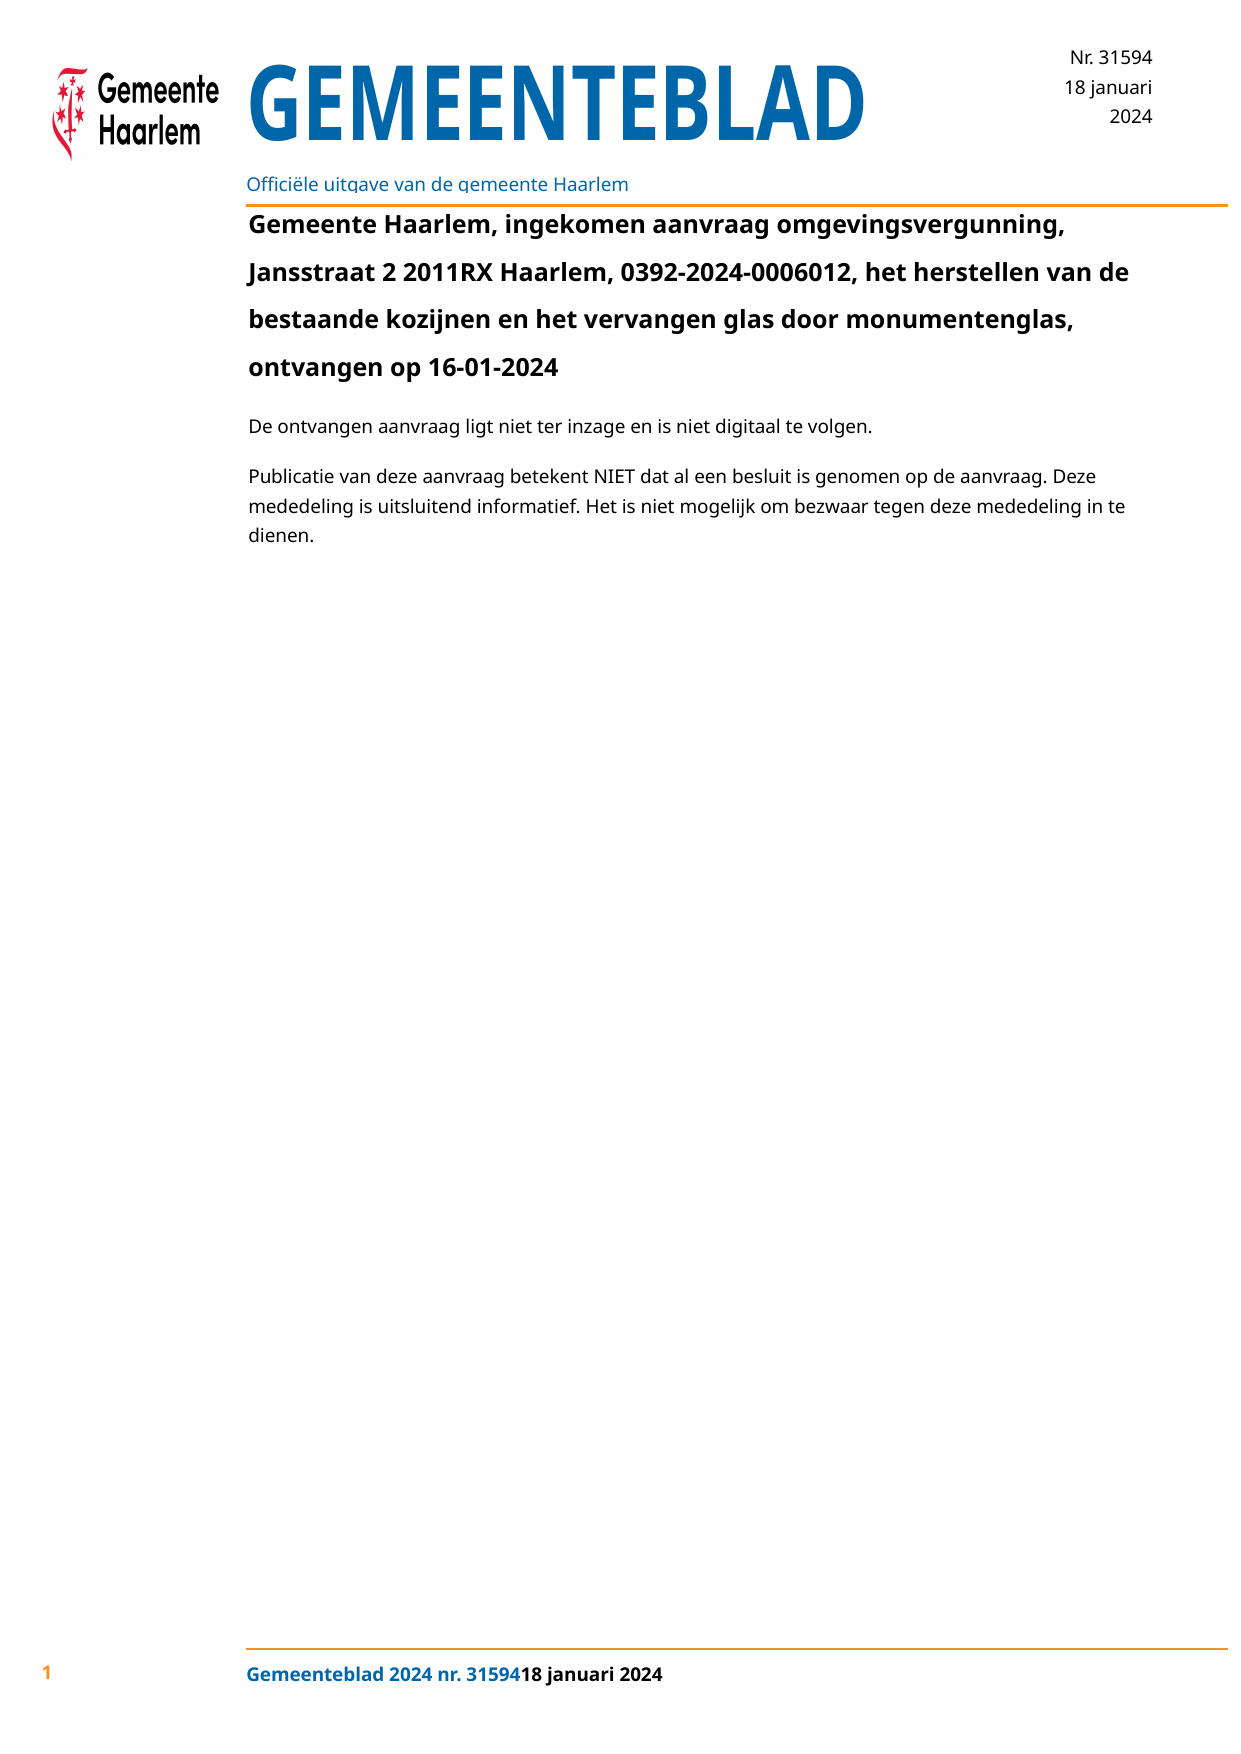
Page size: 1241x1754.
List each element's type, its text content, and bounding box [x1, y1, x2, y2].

text De ontvangen aanvraag ligt niet ter inzage en is niet digitaal te volgen. [248, 413, 1152, 439]
text Gemeente Haarlem, ingekomen aanvraag omgevingsvergunning, Jansstraat 2 2011RX Haarlem, 0392-2024-0006012, het herstellen van de bestaande kozijnen en het vervangen glas door monumentenglas, ontvangen op 16-01-2024 [248, 207, 1152, 384]
picture [41, 47, 231, 172]
text Publicatie van deze aanvraag betekent NIET dat al een besluit is genomen op de aanvraag. Deze mededeling is uitsluitend informatief. Het is niet mogelijk om bezwaar tegen deze mededeling in te dienen. [248, 463, 1152, 548]
